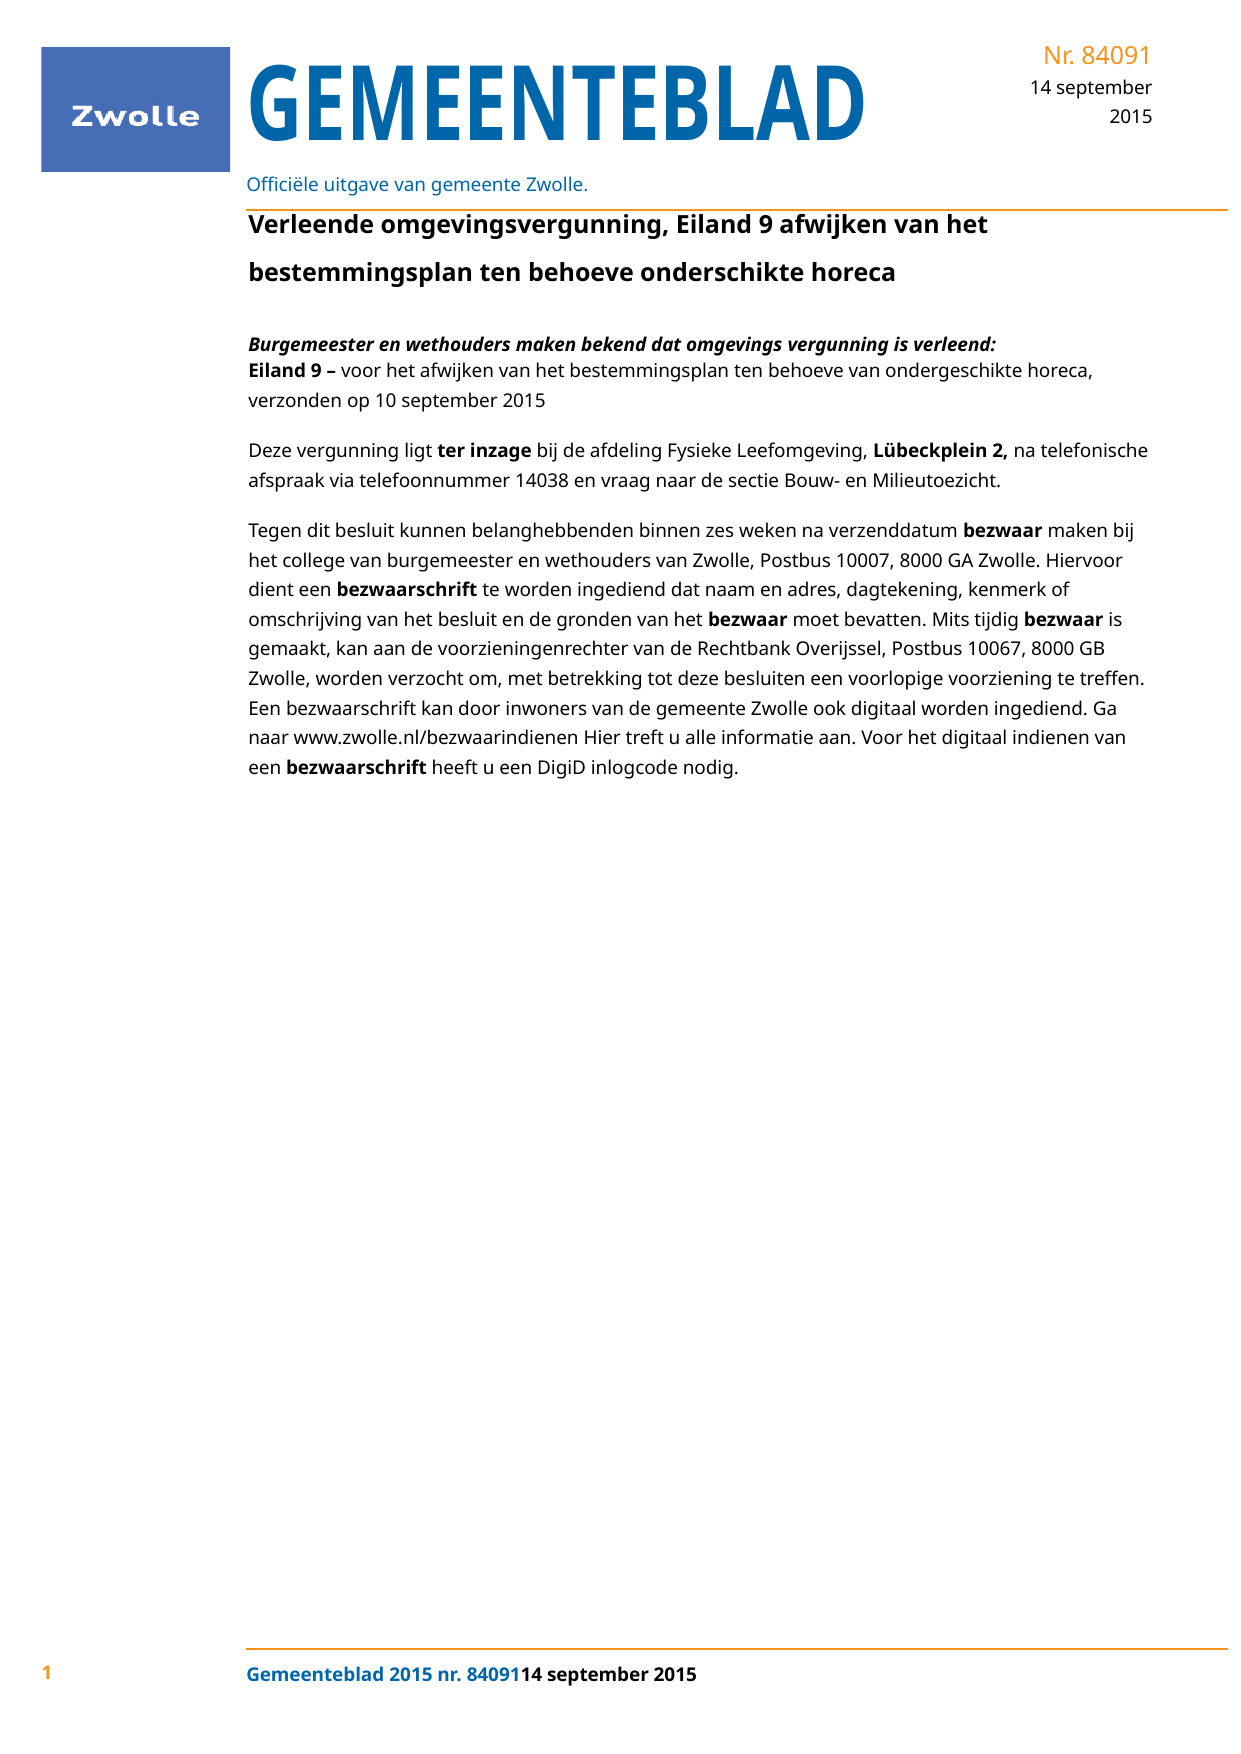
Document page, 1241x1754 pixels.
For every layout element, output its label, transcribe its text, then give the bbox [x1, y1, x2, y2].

text Tegen dit besluit kunnen belanghebbenden binnen zes weken na verzenddatum bezwaar maken bij het college van burgemeester en wethouders van Zwolle, Postbus 10007, 8000 GA Zwolle. Hiervoor dient een bezwaarschrift te worden ingediend dat naam en adres, dagtekening, kenmerk of omschrijving van het besluit en de gronden van het bezwaar moet bevatten. Mits tijdig bezwaar is gemaakt, kan aan de voorzieningenrechter van de Rechtbank Overijssel, Postbus 10067, 8000 GB Zwolle, worden verzocht om, met betrekking tot deze besluiten een voorlopige voorziening te treffen. Een bezwaarschrift kan door inwoners van de gemeente Zwolle ook digitaal worden ingediend. Ga naar www.zwolle.nl/bezwaarindienen Hier treft u alle informatie aan. Voor het digitaal indienen van een bezwaarschrift heeft u een DigiD inlogcode nodig. [248, 517, 1152, 779]
text Deze vergunning ligt ter inzage bij de afdeling Fysieke Leefomgeving, Lübeckplein 2, na telefonische afspraak via telefoonnummer 14038 en vraag naar de sectie Bouw- en Milieutoezicht. [248, 437, 1152, 492]
text Eiland 9 – voor het afwijken van het bestemmingsplan ten behoeve van ondergeschikte horeca, verzonden op 10 september 2015 [248, 357, 1152, 412]
text Verleende omgevingsvergunning, Eiland 9 afwijken van het bestemmingsplan ten behoeve onderschikte horeca [248, 211, 1152, 288]
text Burgemeester en wethouders maken bekend dat omgevings vergunning is verleend: [248, 331, 1152, 357]
picture [41, 47, 231, 172]
